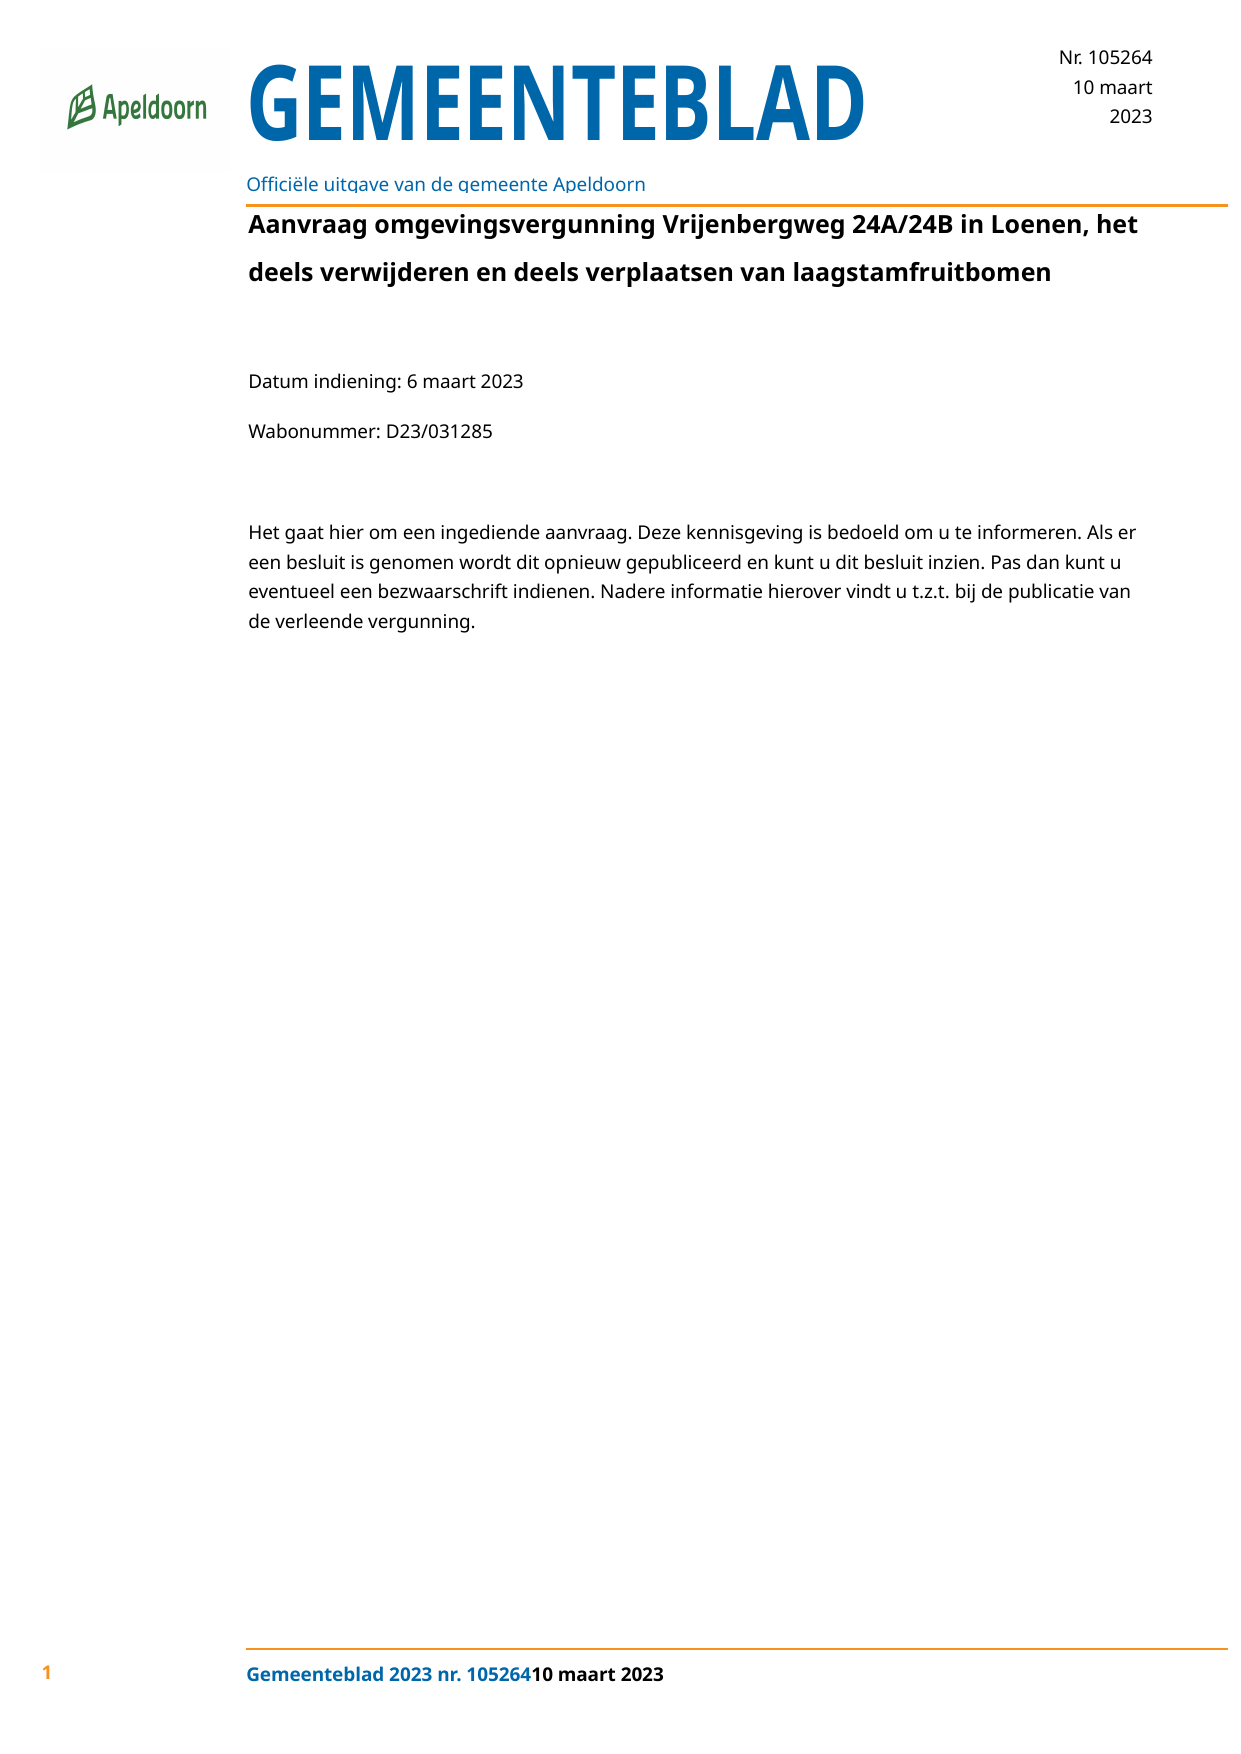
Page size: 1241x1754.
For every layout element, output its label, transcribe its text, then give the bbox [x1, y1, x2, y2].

text Wabonummer: D23/031285 [248, 419, 1152, 444]
text Aanvraag omgevingsvergunning Vrijenbergweg 24A/24B in Loenen, het deels verwijderen en deels verplaatsen van laagstamfruitbomen [248, 207, 1152, 288]
text Datum indiening: 6 maart 2023 [248, 368, 1152, 394]
picture [41, 47, 231, 172]
text Het gaat hier om een ingediende aanvraag. Deze kennisgeving is bedoeld om u te informeren. Als er een besluit is genomen wordt dit opnieuw gepubliceerd en kunt u dit besluit inzien. Pas dan kunt u eventueel een bezwaarschrift indienen. Nadere informatie hierover vindt u t.z.t. bij de publicatie van de verleende vergunning. [248, 519, 1152, 634]
